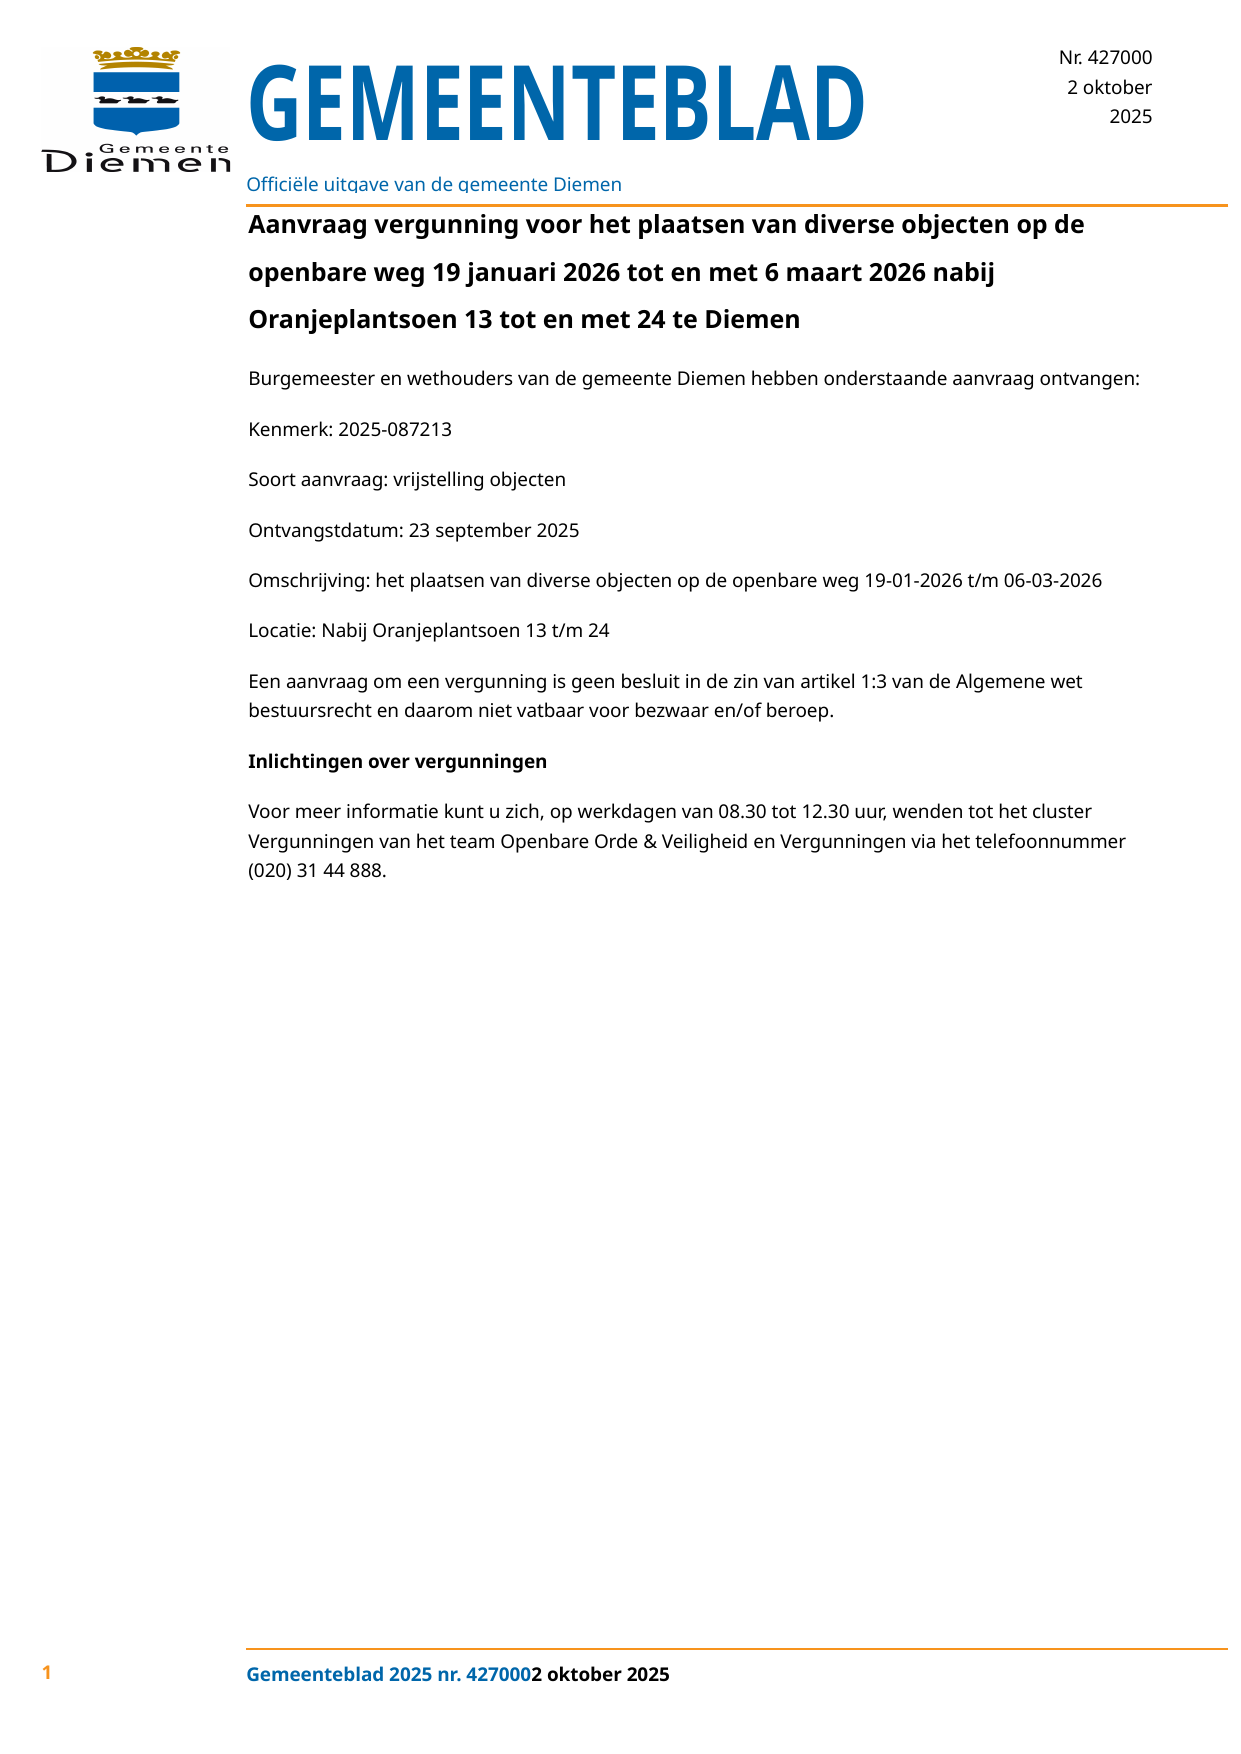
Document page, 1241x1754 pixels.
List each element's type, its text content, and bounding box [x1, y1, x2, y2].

text Voor meer informatie kunt u zich, op werkdagen van 08.30 tot 12.30 uur, wenden tot het cluster Vergunningen van het team Openbare Orde & Veiligheid en Vergunningen via het telefoonnummer (020) 31 44 888. [248, 798, 1152, 883]
picture [41, 47, 231, 172]
text Inlichtingen over vergunningen [248, 748, 1152, 774]
text Kenmerk: 2025-087213 [248, 416, 1152, 442]
text Burgemeester en wethouders van de gemeente Diemen hebben onderstaande aanvraag ontvangen: [248, 366, 1152, 391]
text Aanvraag vergunning voor het plaatsen van diverse objecten op de openbare weg 19 januari 2026 tot en met 6 maart 2026 nabij Oranjeplantsoen 13 tot en met 24 te Diemen [248, 207, 1152, 336]
text Locatie: Nabij Oranjeplantsoen 13 t/m 24 [248, 618, 1152, 643]
text Een aanvraag om een vergunning is geen besluit in de zin van artikel 1:3 van de Algemene wet bestuursrecht en daarom niet vatbaar voor bezwaar en/of beroep. [248, 668, 1152, 723]
text Soort aanvraag: vrijstelling objecten [248, 466, 1152, 492]
text Omschrijving: het plaatsen van diverse objecten op de openbare weg 19-01-2026 t/m 06-03-2026 [248, 567, 1152, 593]
text Ontvangstdatum: 23 september 2025 [248, 517, 1152, 542]
